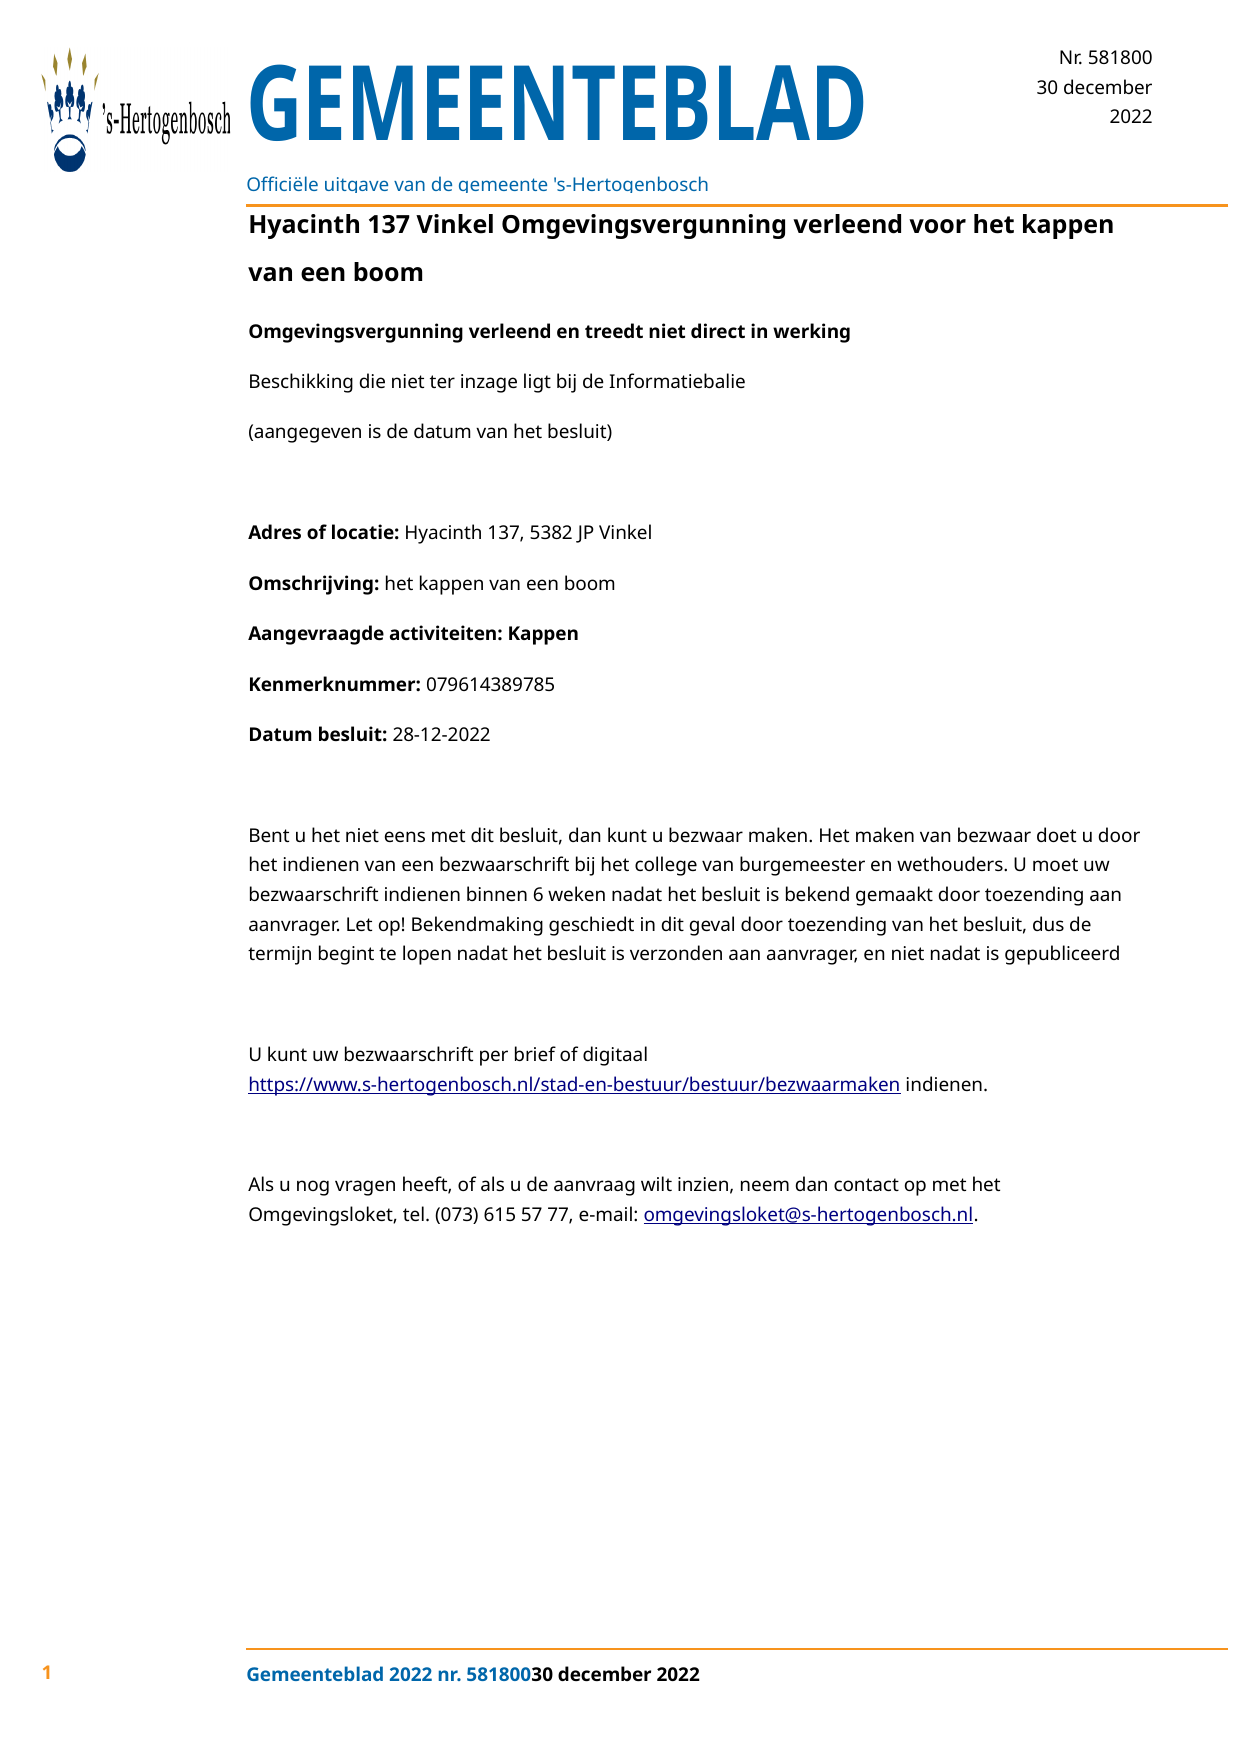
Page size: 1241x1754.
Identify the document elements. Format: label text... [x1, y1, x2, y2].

text U kunt uw bezwaarschrift per brief of digitaal https://www.s-hertogenbosch.nl/stad-en-bestuur/bestuur/bezwaarmaken indienen. [248, 1041, 1152, 1097]
text Als u nog vragen heeft, of als u de aanvraag wilt inzien, neem dan contact op met het Omgevingsloket, tel. (073) 615 57 77, e-mail: omgevingsloket@s-hertogenbosch.nl. [248, 1172, 1152, 1227]
text Omgevingsvergunning verleend en treedt niet direct in werking [248, 318, 1152, 344]
picture [41, 47, 231, 172]
text Omschrijving: het kappen van een boom [248, 570, 1152, 596]
text Aangevraagde activiteiten: Kappen [248, 620, 1152, 646]
text (aangegeven is de datum van het besluit) [248, 419, 1152, 444]
text Adres of locatie: Hyacinth 137, 5382 JP Vinkel [248, 519, 1152, 545]
text Datum besluit: 28-12-2022 [248, 721, 1152, 747]
text Bent u het niet eens met dit besluit, dan kunt u bezwaar maken. Het maken van bezwaar doet u door het indienen van een bezwaarschrift bij het college van burgemeester en wethouders. U moet uw bezwaarschrift indienen binnen 6 weken nadat het besluit is bekend gemaakt door toezending aan aanvrager. Let op! Bekendmaking geschiedt in dit geval door toezending van het besluit, dus de termijn begint te lopen nadat het besluit is verzonden aan aanvrager, en niet nadat is gepubliceerd [248, 822, 1152, 966]
text Beschikking die niet ter inzage ligt bij de Informatiebalie [248, 368, 1152, 394]
text Hyacinth 137 Vinkel Omgevingsvergunning verleend voor het kappen van een boom [248, 207, 1152, 288]
text Kenmerknummer: 079614389785 [248, 671, 1152, 697]
